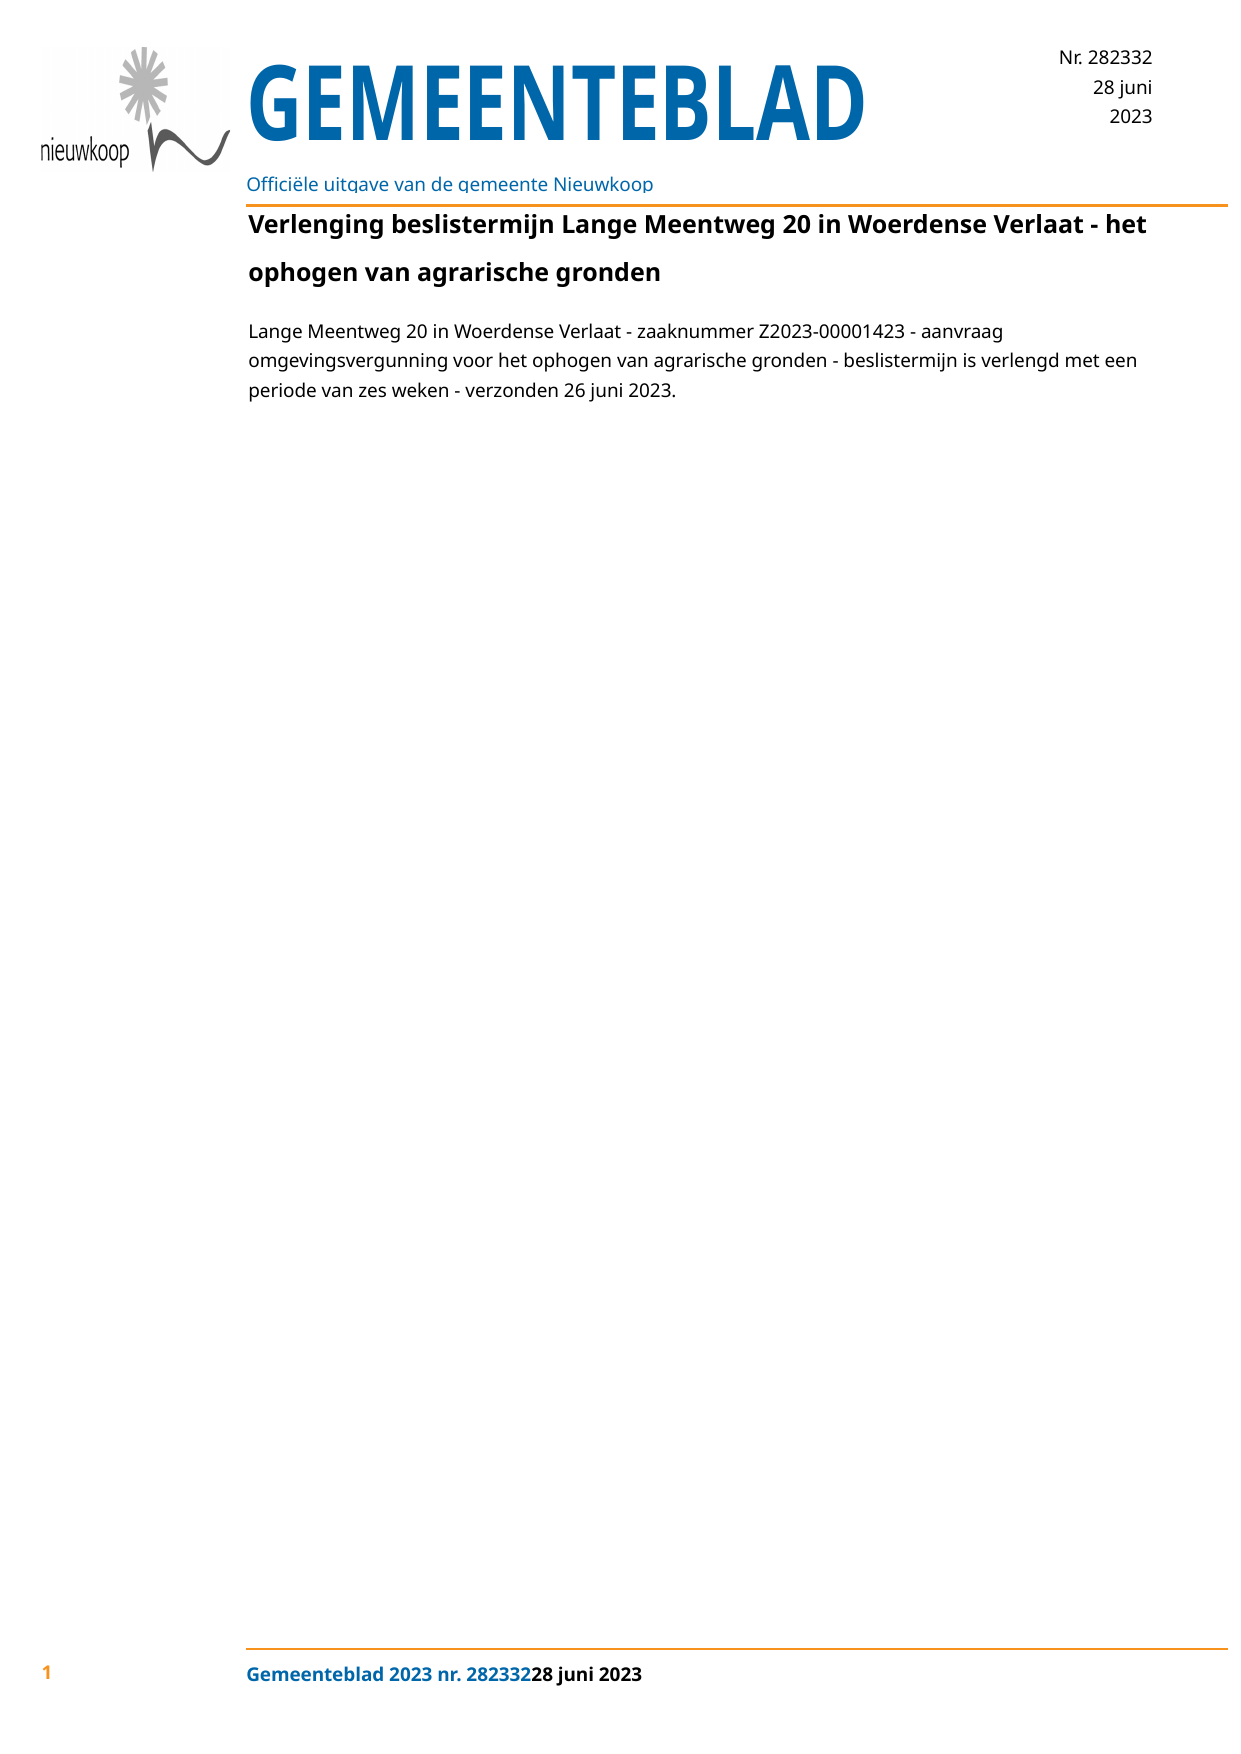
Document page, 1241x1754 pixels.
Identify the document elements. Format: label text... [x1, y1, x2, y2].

text Verlenging beslistermijn Lange Meentweg 20 in Woerdense Verlaat - het ophogen van agrarische gronden [248, 207, 1152, 288]
picture [41, 47, 231, 172]
text Lange Meentweg 20 in Woerdense Verlaat - zaaknummer Z2023-00001423 - aanvraag omgevingsvergunning voor het ophogen van agrarische gronden - beslistermijn is verlengd met een periode van zes weken - verzonden 26 juni 2023. [248, 318, 1152, 403]
